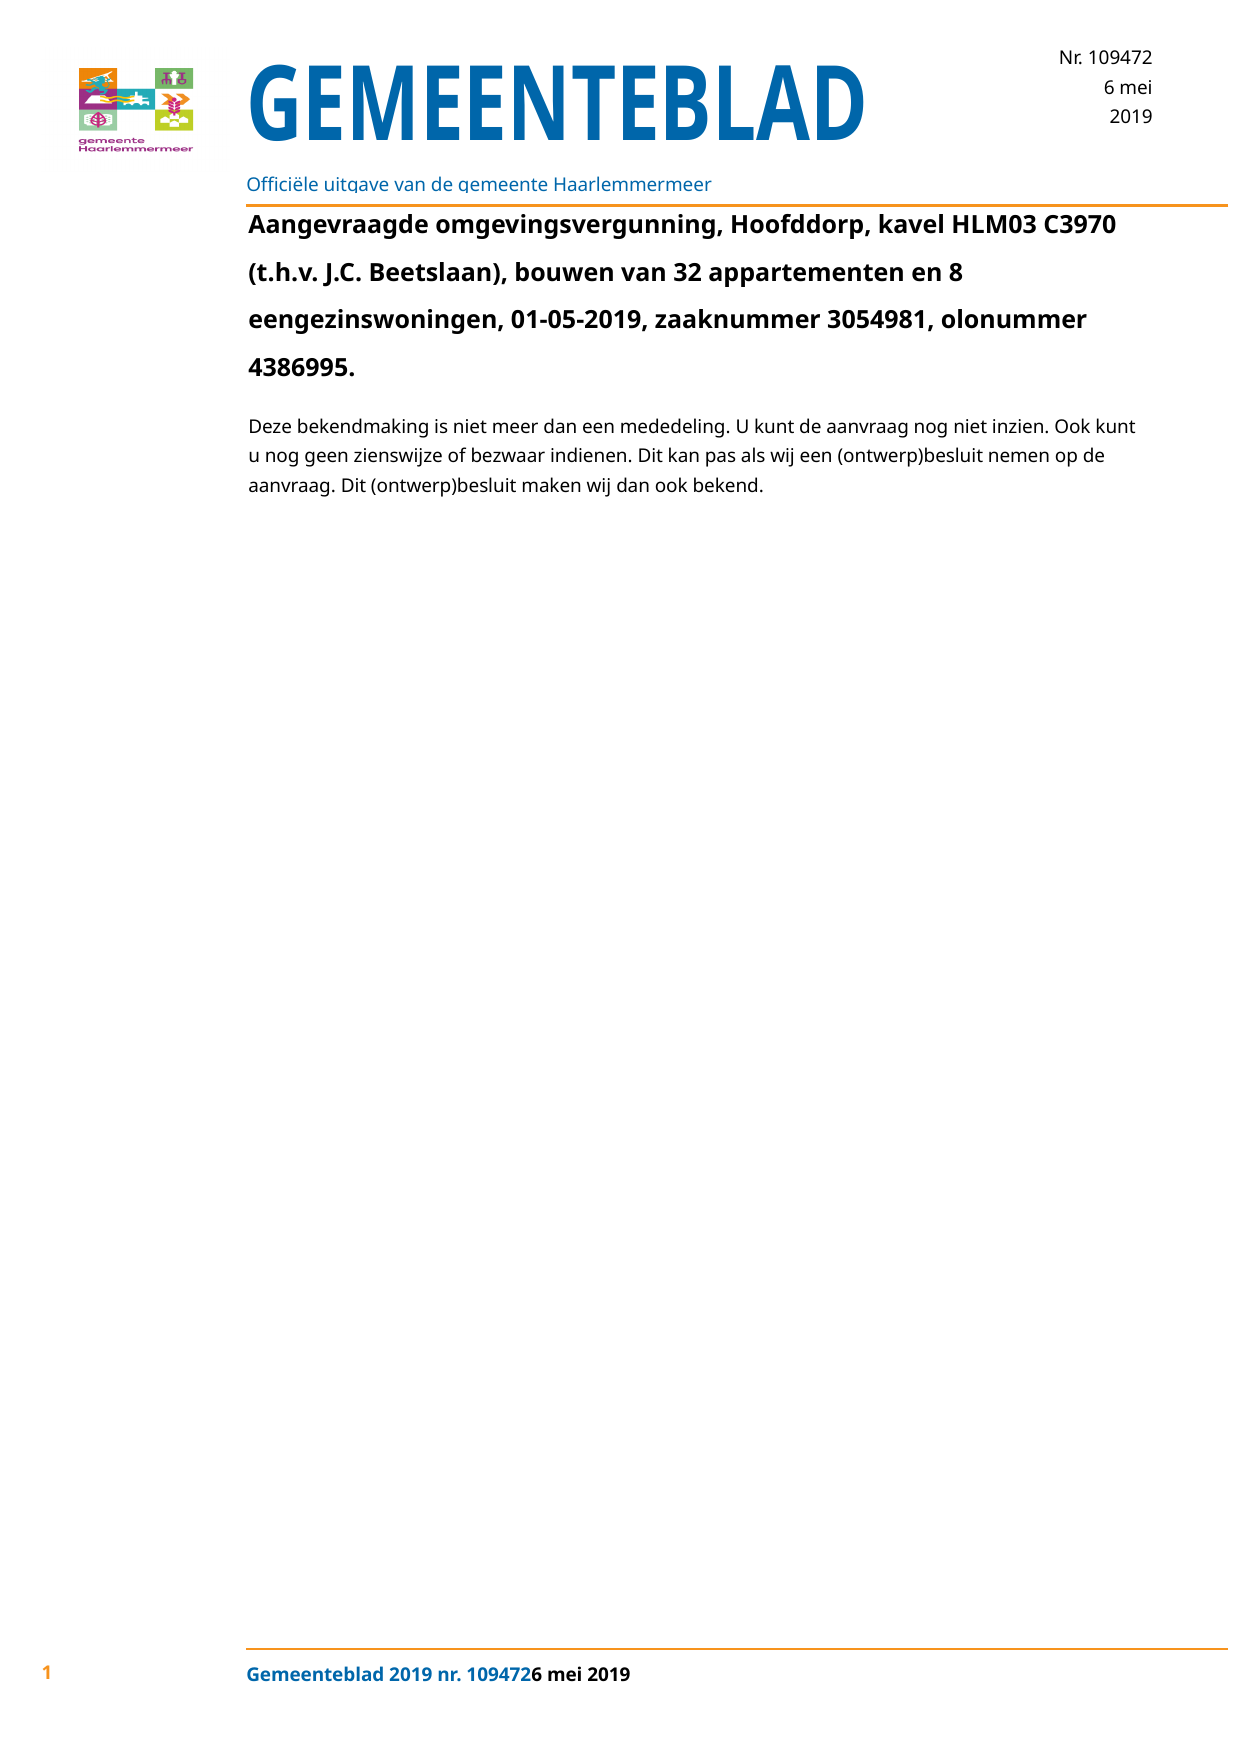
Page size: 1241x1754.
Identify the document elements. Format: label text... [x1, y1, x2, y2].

picture [41, 47, 231, 172]
text Aangevraagde omgevingsvergunning, Hoofddorp, kavel HLM03 C3970 (t.h.v. J.C. Beetslaan), bouwen van 32 appartementen en 8 eengezinswoningen, 01-05-2019, zaaknummer 3054981, olonummer 4386995. [248, 207, 1152, 384]
text Deze bekendmaking is niet meer dan een mededeling. U kunt de aanvraag nog niet inzien. Ook kunt u nog geen zienswijze of bezwaar indienen. Dit kan pas als wij een (ontwerp)besluit nemen op de aanvraag. Dit (ontwerp)besluit maken wij dan ook bekend. [248, 413, 1152, 498]
